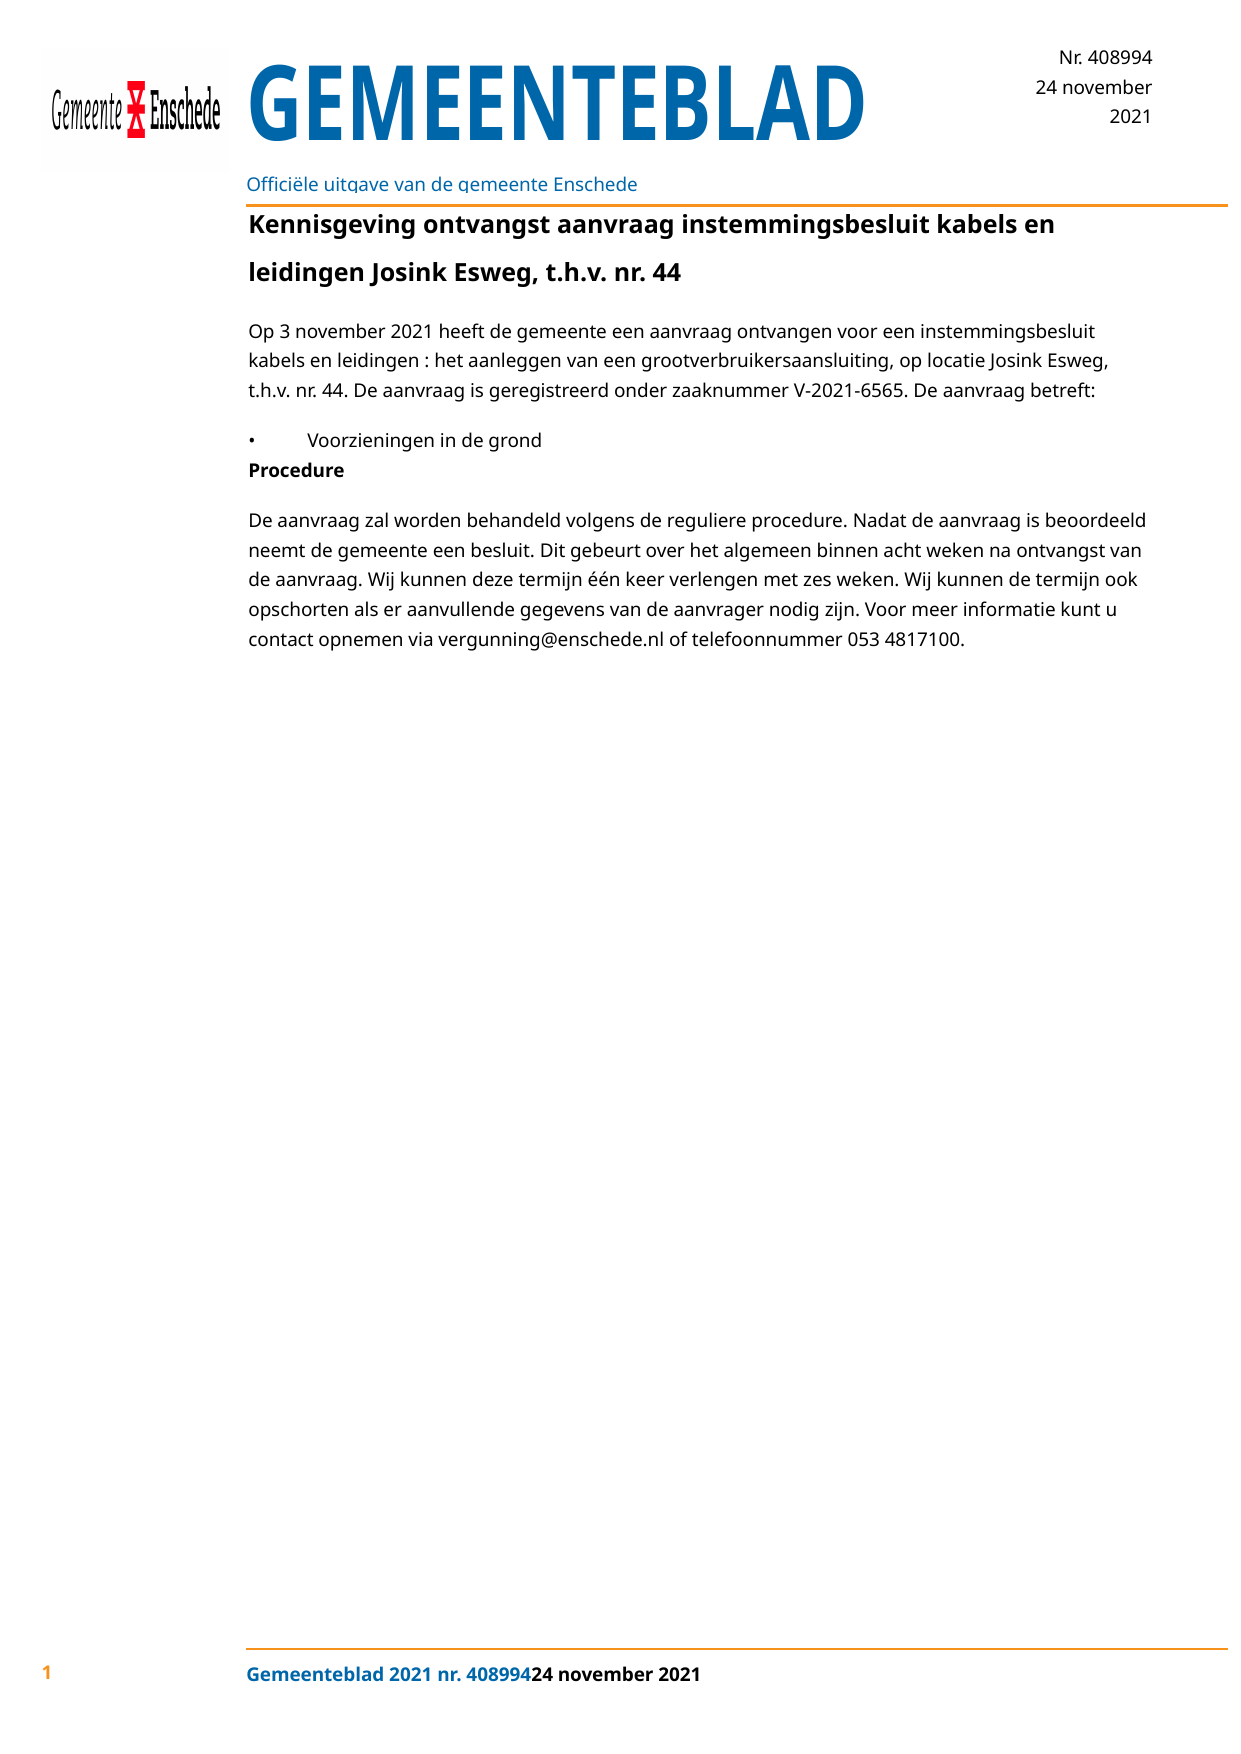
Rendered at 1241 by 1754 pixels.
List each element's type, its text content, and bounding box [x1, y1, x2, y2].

text De aanvraag zal worden behandeld volgens de reguliere procedure. Nadat de aanvraag is beoordeeld neemt de gemeente een besluit. Dit gebeurt over het algemeen binnen acht weken na ontvangst van de aanvraag. Wij kunnen deze termijn één keer verlengen met zes weken. Wij kunnen de termijn ook opschorten als er aanvullende gegevens van de aanvrager nodig zijn. Voor meer informatie kunt u contact opnemen via vergunning@enschede.nl of telefoonnummer 053 4817100. [248, 507, 1152, 652]
picture [41, 47, 231, 172]
text Kennisgeving ontvangst aanvraag instemmingsbesluit kabels en leidingen Josink Esweg, t.h.v. nr. 44 [248, 207, 1152, 288]
text Op 3 november 2021 heeft de gemeente een aanvraag ontvangen voor een instemmingsbesluit kabels en leidingen : het aanleggen van een grootverbruikersaansluiting, op locatie Josink Esweg, t.h.v. nr. 44. De aanvraag is geregistreerd onder zaaknummer V-2021-6565. De aanvraag betreft: [248, 318, 1152, 403]
text Procedure [248, 457, 1152, 483]
list Voorzieningen in de grond [248, 427, 1152, 453]
